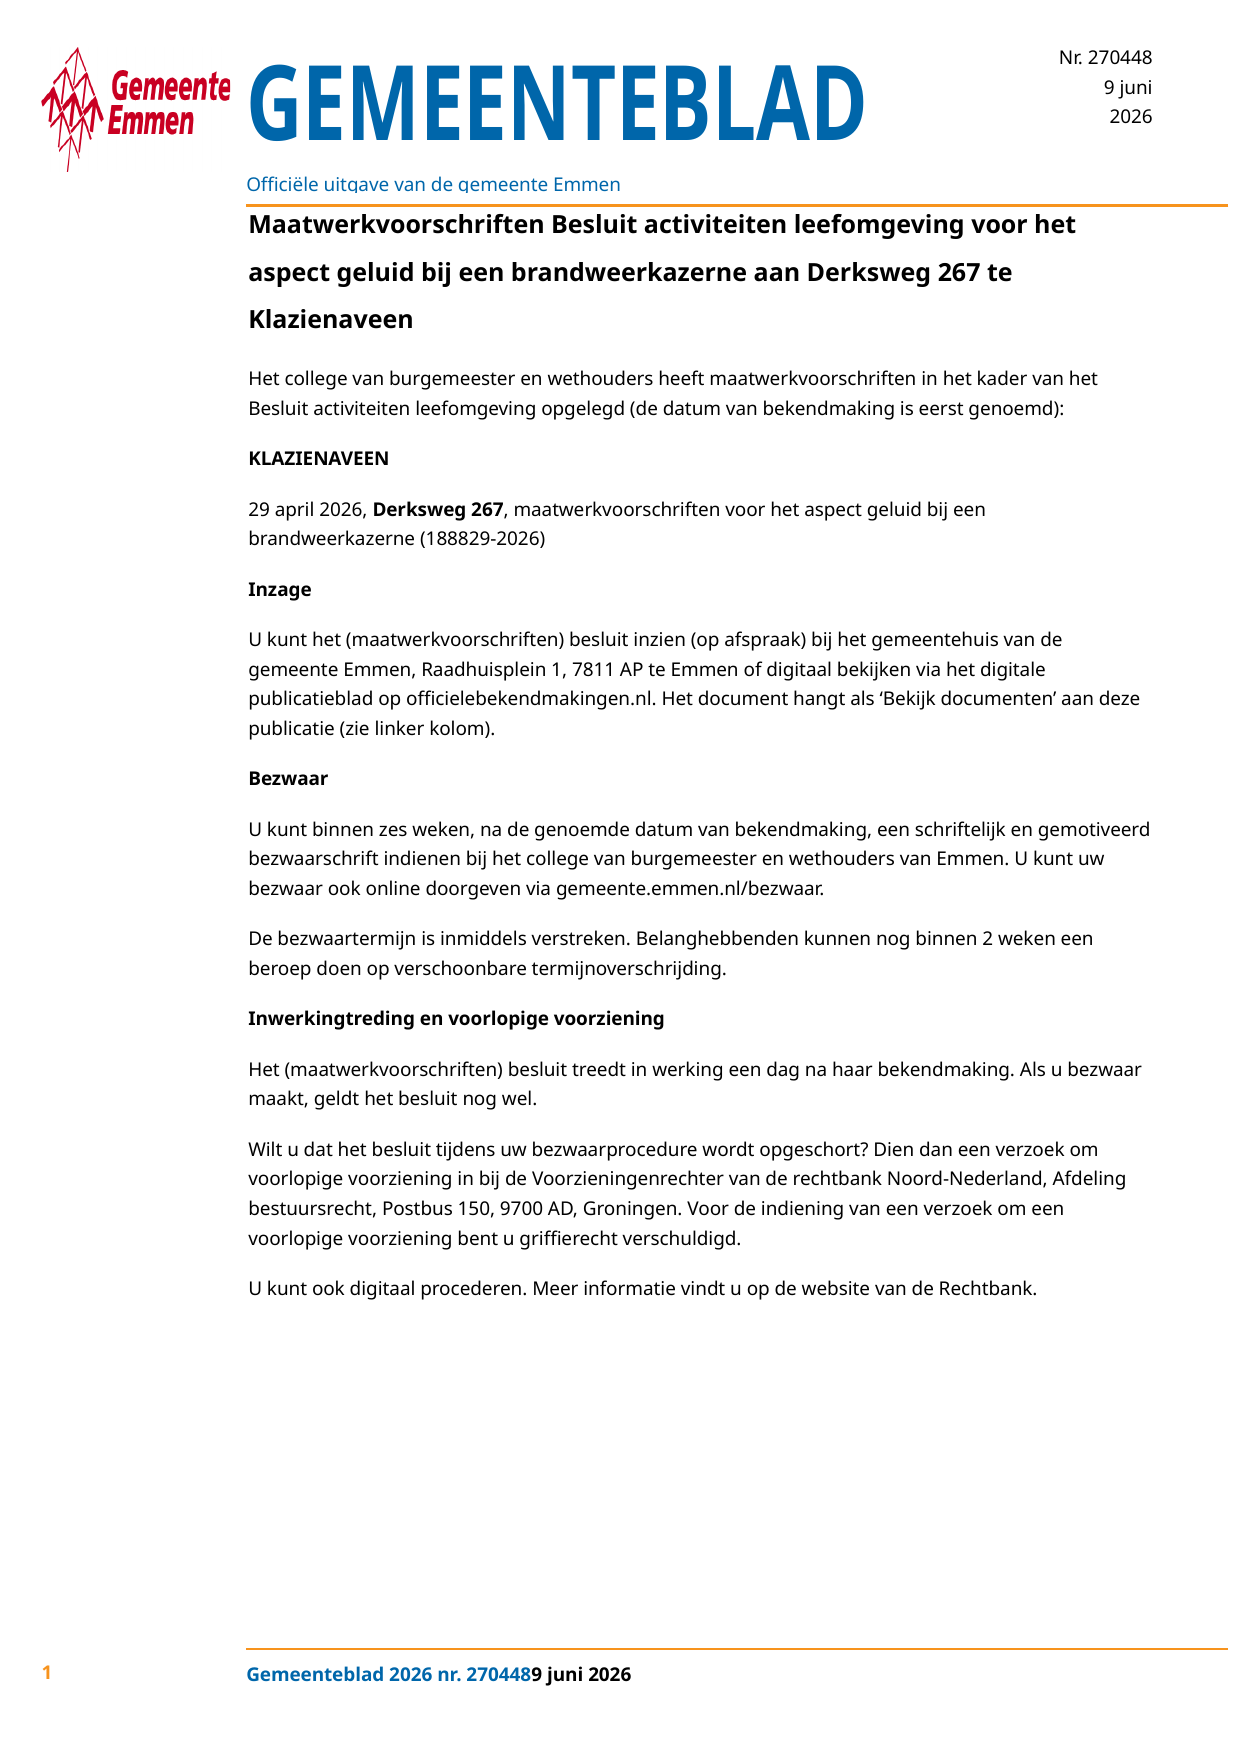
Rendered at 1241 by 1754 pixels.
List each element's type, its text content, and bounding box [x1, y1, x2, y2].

text Het (maatwerkvoorschriften) besluit treedt in werking een dag na haar bekendmaking. Als u bezwaar maakt, geldt het besluit nog wel. [248, 1056, 1152, 1111]
text U kunt binnen zes weken, na de genoemde datum van bekendmaking, een schriftelijk en gemotiveerd bezwaarschrift indienen bij het college van burgemeester en wethouders van Emmen. U kunt uw bezwaar ook online doorgeven via gemeente.emmen.nl/bezwaar. [248, 816, 1152, 901]
text U kunt het (maatwerkvoorschriften) besluit inzien (op afspraak) bij het gemeentehuis van de gemeente Emmen, Raadhuisplein 1, 7811 AP te Emmen of digitaal bekijken via het digitale publicatieblad op officielebekendmakingen.nl. Het document hangt als ‘Bekijk documenten’ aan deze publicatie (zie linker kolom). [248, 626, 1152, 741]
text Maatwerkvoorschriften Besluit activiteiten leefomgeving voor het aspect geluid bij een brandweerkazerne aan Derksweg 267 te Klazienaveen [248, 207, 1152, 336]
text Het college van burgemeester en wethouders heeft maatwerkvoorschriften in het kader van het Besluit activiteiten leefomgeving opgelegd (de datum van bekendmaking is eerst genoemd): [248, 366, 1152, 421]
picture [41, 47, 231, 172]
text De bezwaartermijn is inmiddels verstreken. Belanghebbenden kunnen nog binnen 2 weken een beroep doen op verschoonbare termijnoverschrijding. [248, 926, 1152, 981]
text Inwerkingtreding en voorlopige voorziening [248, 1006, 1152, 1031]
text Bezwaar [248, 766, 1152, 791]
text Inzage [248, 576, 1152, 602]
text Wilt u dat het besluit tijdens uw bezwaarprocedure wordt opgeschort? Dien dan een verzoek om voorlopige voorziening in bij de Voorzieningenrechter van de rechtbank Noord-Nederland, Afdeling bestuursrecht, Postbus 150, 9700 AD, Groningen. Voor de indiening van een verzoek om een voorlopige voorziening bent u griffierecht verschuldigd. [248, 1136, 1152, 1250]
text 29 april 2026, Derksweg 267, maatwerkvoorschriften voor het aspect geluid bij een brandweerkazerne (188829-2026) [248, 496, 1152, 551]
text U kunt ook digitaal procederen. Meer informatie vindt u op de website van de Rechtbank. [248, 1275, 1152, 1301]
text KLAZIENAVEEN [248, 446, 1152, 471]
